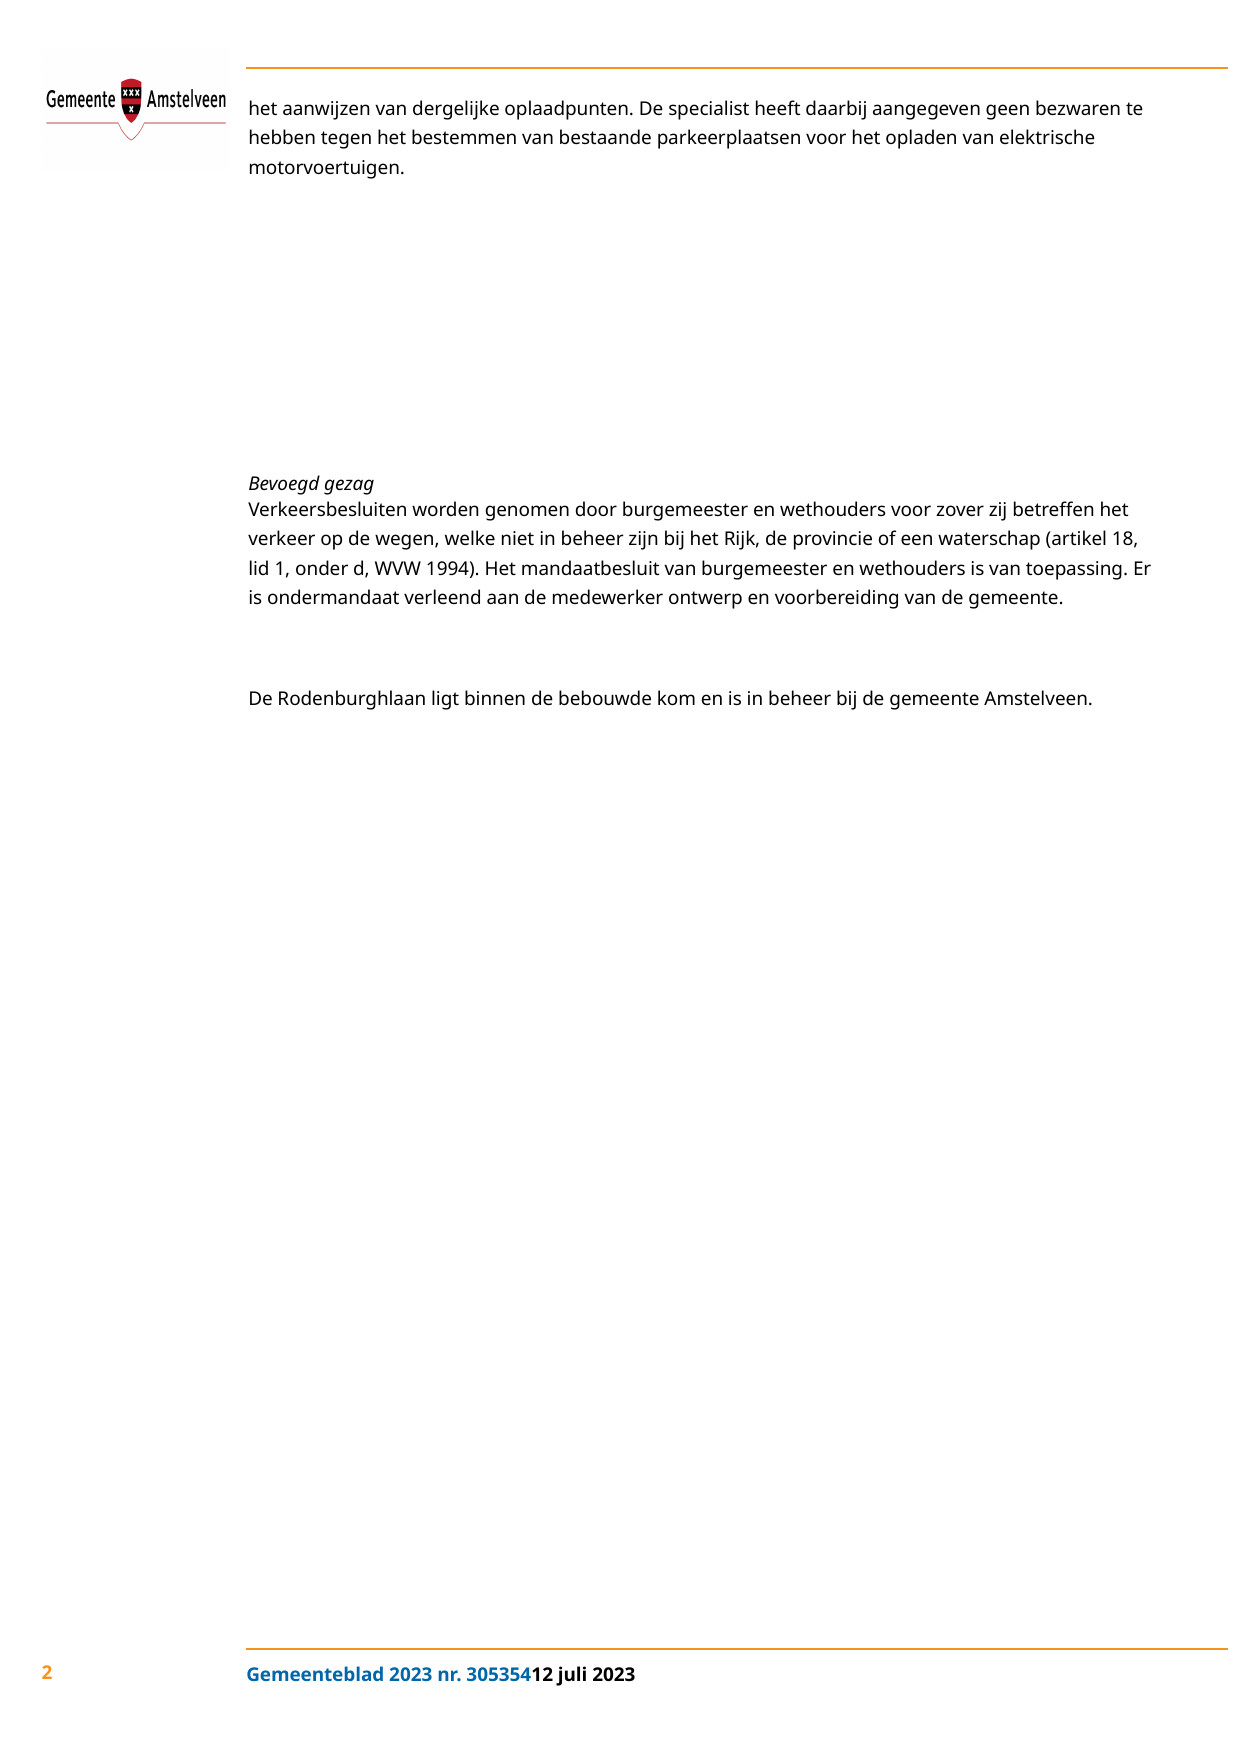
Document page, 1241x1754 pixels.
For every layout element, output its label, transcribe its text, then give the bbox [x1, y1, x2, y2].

text De Rodenburghlaan ligt binnen de bebouwde kom en is in beheer bij de gemeente Amstelveen. [248, 685, 1152, 711]
text Verkeersbesluiten worden genomen door burgemeester en wethouders voor zover zij betreffen het verkeer op de wegen, welke niet in beheer zijn bij het Rijk, de provincie of een waterschap (artikel 18, lid 1, onder d, WVW 1994). Het mandaatbesluit van burgemeester en wethouders is van toepassing. Er is ondermandaat verleend aan de medewerker ontwerp en voorbereiding van de gemeente. [248, 496, 1152, 610]
text Bevoegd gezag [248, 470, 1152, 496]
picture [41, 47, 231, 172]
text het aanwijzen van dergelijke oplaadpunten. De specialist heeft daarbij aangegeven geen bezwaren te hebben tegen het bestemmen van bestaande parkeerplaatsen voor het opladen van elektrische motorvoertuigen. [248, 95, 1152, 180]
